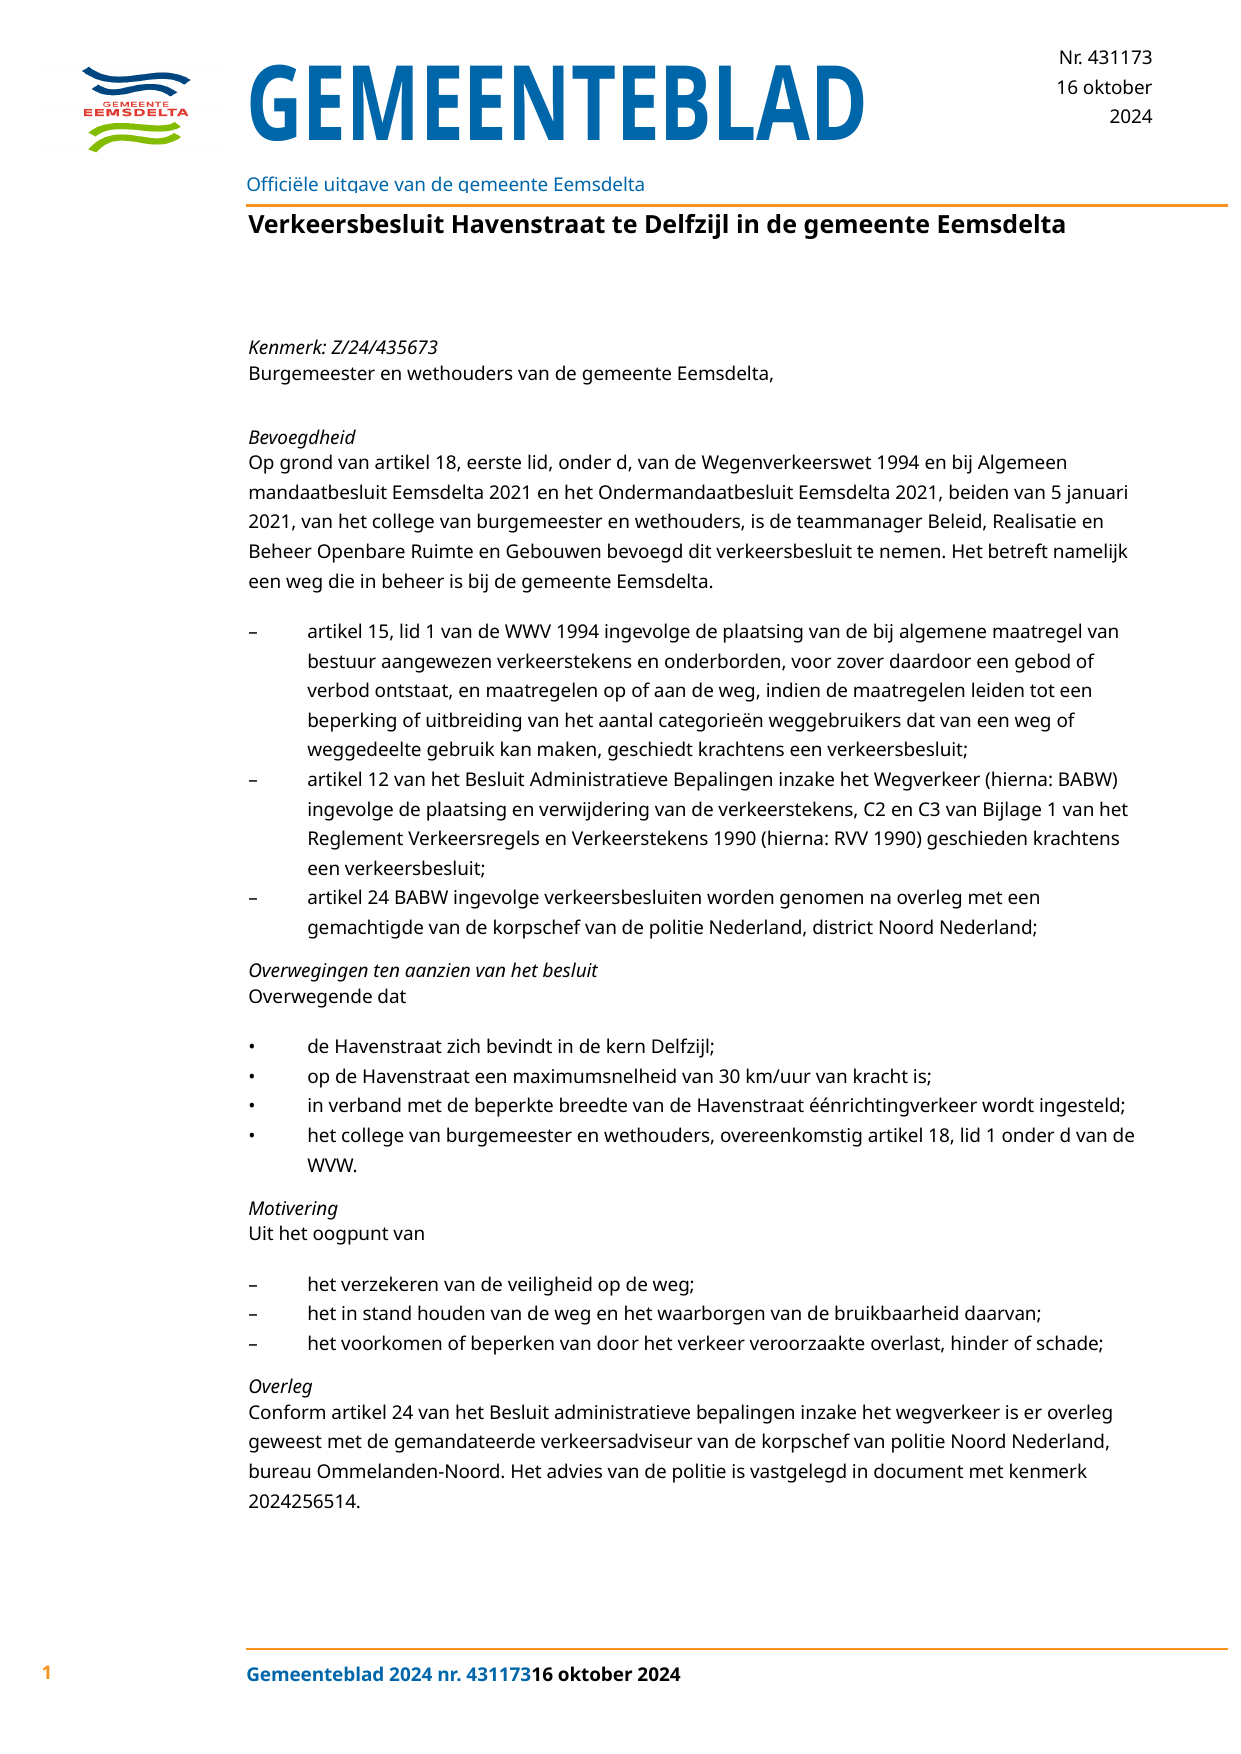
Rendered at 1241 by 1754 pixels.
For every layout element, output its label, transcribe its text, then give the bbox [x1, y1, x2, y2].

list het college van burgemeester en wethouders, overeenkomstig artikel 18, lid 1 onder d van de WVW. [248, 1122, 1152, 1177]
text Overleg [248, 1373, 1152, 1399]
text Conform artikel 24 van het Besluit administratieve bepalingen inzake het wegverkeer is er overleg geweest met de gemandateerde verkeersadviseur van de korpschef van politie Noord Nederland, bureau Ommelanden-Noord. Het advies van de politie is vastgelegd in document met kenmerk 2024256514. [248, 1399, 1152, 1513]
text Kenmerk: Z/24/435673 [248, 334, 1152, 360]
text Bevoegdheid [248, 424, 1152, 449]
text Motivering [248, 1195, 1152, 1221]
list op de Havenstraat een maximumsnelheid van 30 km/uur van kracht is; [248, 1063, 1152, 1089]
list artikel 15, lid 1 van de WWV 1994 ingevolge de plaatsing van de bij algemene maatregel van bestuur aangewezen verkeerstekens en onderborden, voor zover daardoor een gebod of verbod ontstaat, en maatregelen op of aan de weg, indien de maatregelen leiden tot een beperking of uitbreiding van het aantal categorieën weggebruikers dat van een weg of weggedeelte gebruik kan maken, geschiedt krachtens een verkeersbesluit; [248, 618, 1152, 762]
text Overwegingen ten aanzien van het besluit [248, 957, 1152, 983]
text Burgemeester en wethouders van de gemeente Eemsdelta, [248, 360, 1152, 386]
text Overwegende dat [248, 983, 1152, 1009]
text Op grond van artikel 18, eerste lid, onder d, van de Wegenverkeerswet 1994 en bij Algemeen mandaatbesluit Eemsdelta 2021 en het Ondermandaatbesluit Eemsdelta 2021, beiden van 5 januari 2021, van het college van burgemeester en wethouders, is de teammanager Beleid, Realisatie en Beheer Openbare Ruimte en Gebouwen bevoegd dit verkeersbesluit te nemen. Het betreft namelijk een weg die in beheer is bij de gemeente Eemsdelta. [248, 449, 1152, 594]
list artikel 12 van het Besluit Administratieve Bepalingen inzake het Wegverkeer (hierna: BABW) ingevolge de plaatsing en verwijdering van de verkeerstekens, C2 en C3 van Bijlage 1 van het Reglement Verkeersregels en Verkeerstekens 1990 (hierna: RVV 1990) geschieden krachtens een verkeersbesluit; [248, 766, 1152, 881]
text Uit het oogpunt van [248, 1221, 1152, 1246]
list het in stand houden van de weg en het waarborgen van de bruikbaarheid daarvan; [248, 1301, 1152, 1326]
list artikel 24 BABW ingevolge verkeersbesluiten worden genomen na overleg met een gemachtigde van de korpschef van de politie Nederland, district Noord Nederland; [248, 884, 1152, 940]
list in verband met de beperkte breedte van de Havenstraat éénrichtingverkeer wordt ingesteld; [248, 1093, 1152, 1118]
list het verzekeren van de veiligheid op de weg; [248, 1271, 1152, 1297]
list het voorkomen of beperken van door het verkeer veroorzaakte overlast, hinder of schade; [248, 1330, 1152, 1356]
picture [41, 47, 231, 172]
text Verkeersbesluit Havenstraat te Delfzijl in de gemeente Eemsdelta [248, 207, 1152, 241]
list de Havenstraat zich bevindt in de kern Delfzijl; [248, 1033, 1152, 1059]
